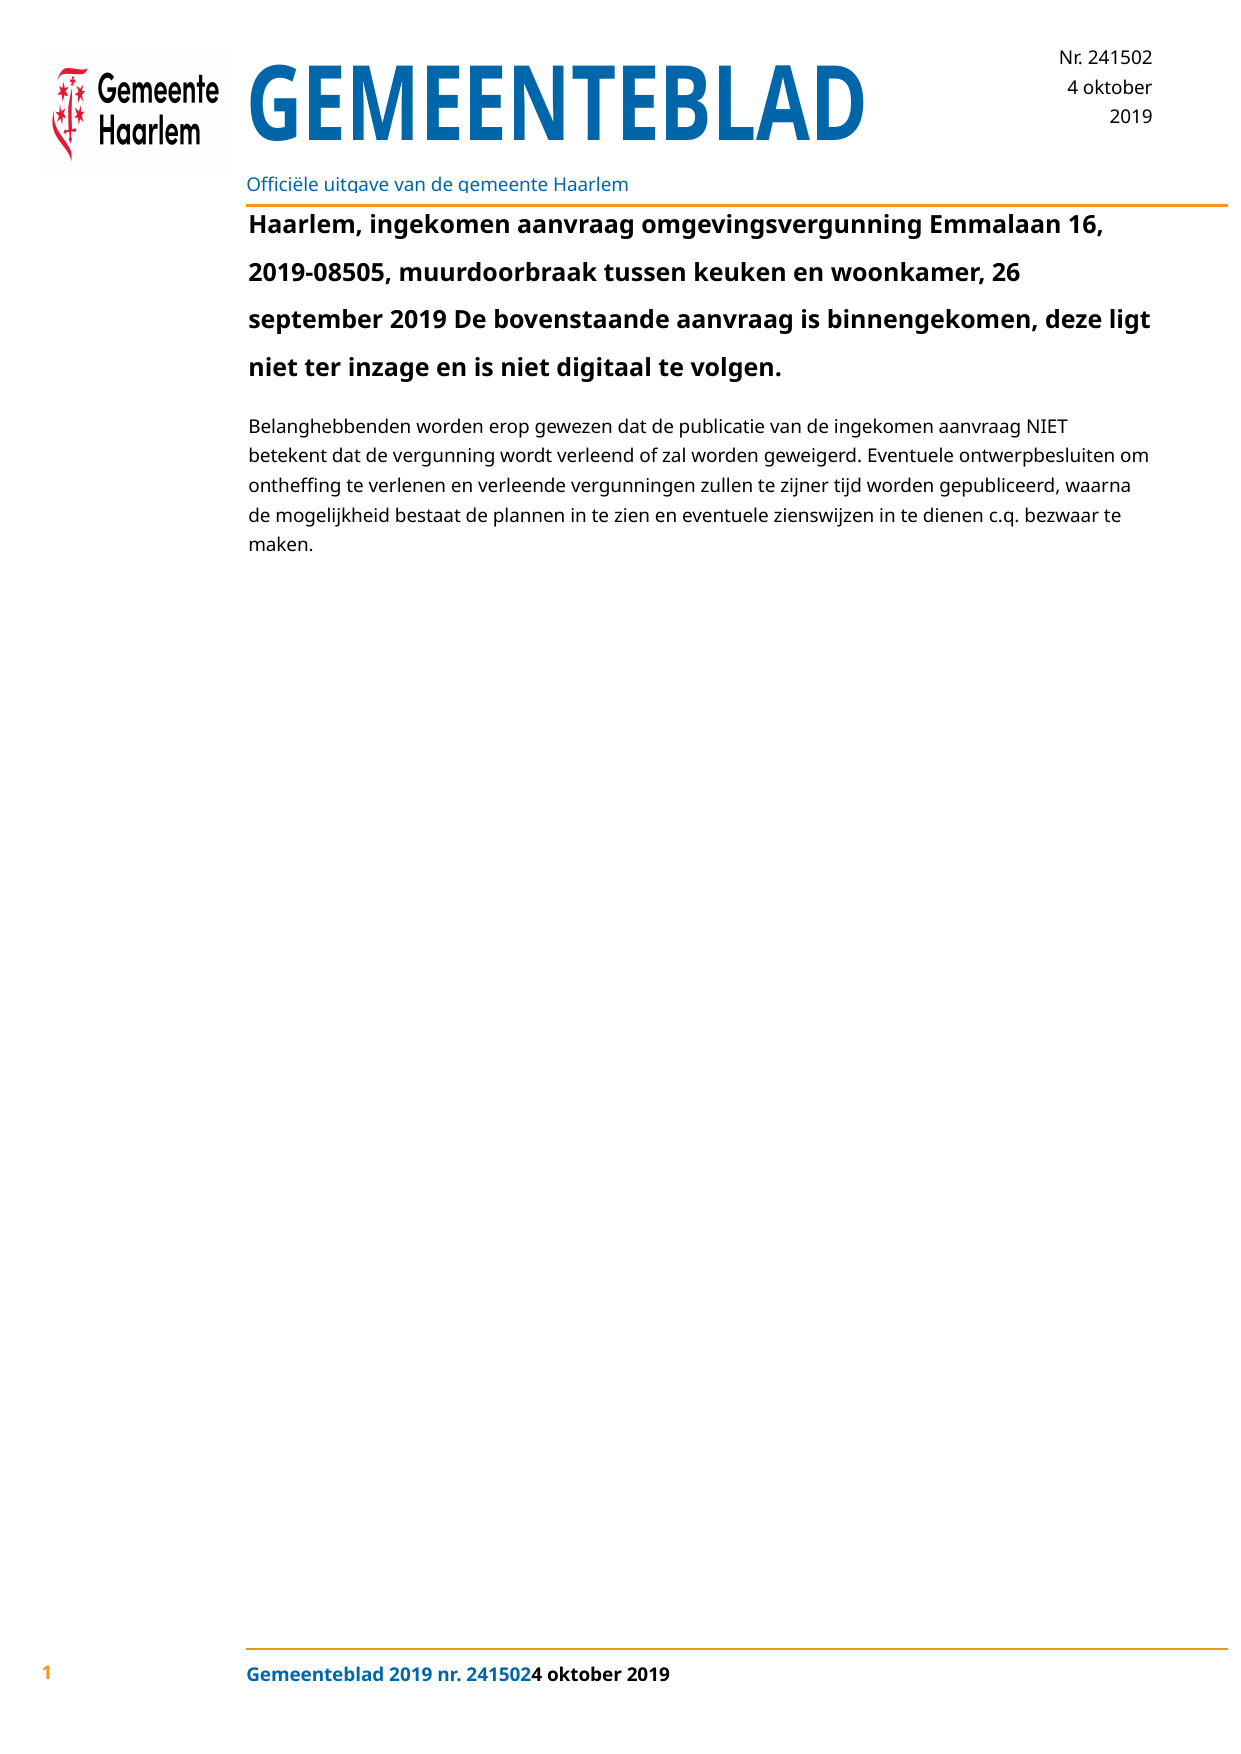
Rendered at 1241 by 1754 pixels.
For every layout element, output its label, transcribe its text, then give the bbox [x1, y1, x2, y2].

text Belanghebbenden worden erop gewezen dat de publicatie van de ingekomen aanvraag NIET betekent dat de vergunning wordt verleend of zal worden geweigerd. Eventuele ontwerpbesluiten om ontheffing te verlenen en verleende vergunningen zullen te zijner tijd worden gepubliceerd, waarna de mogelijkheid bestaat de plannen in te zien en eventuele zienswijzen in te dienen c.q. bezwaar te maken. [248, 413, 1152, 557]
picture [41, 47, 231, 172]
text Haarlem, ingekomen aanvraag omgevingsvergunning Emmalaan 16, 2019-08505, muurdoorbraak tussen keuken en woonkamer, 26 september 2019 De bovenstaande aanvraag is binnengekomen, deze ligt niet ter inzage en is niet digitaal te volgen. [248, 207, 1152, 384]
